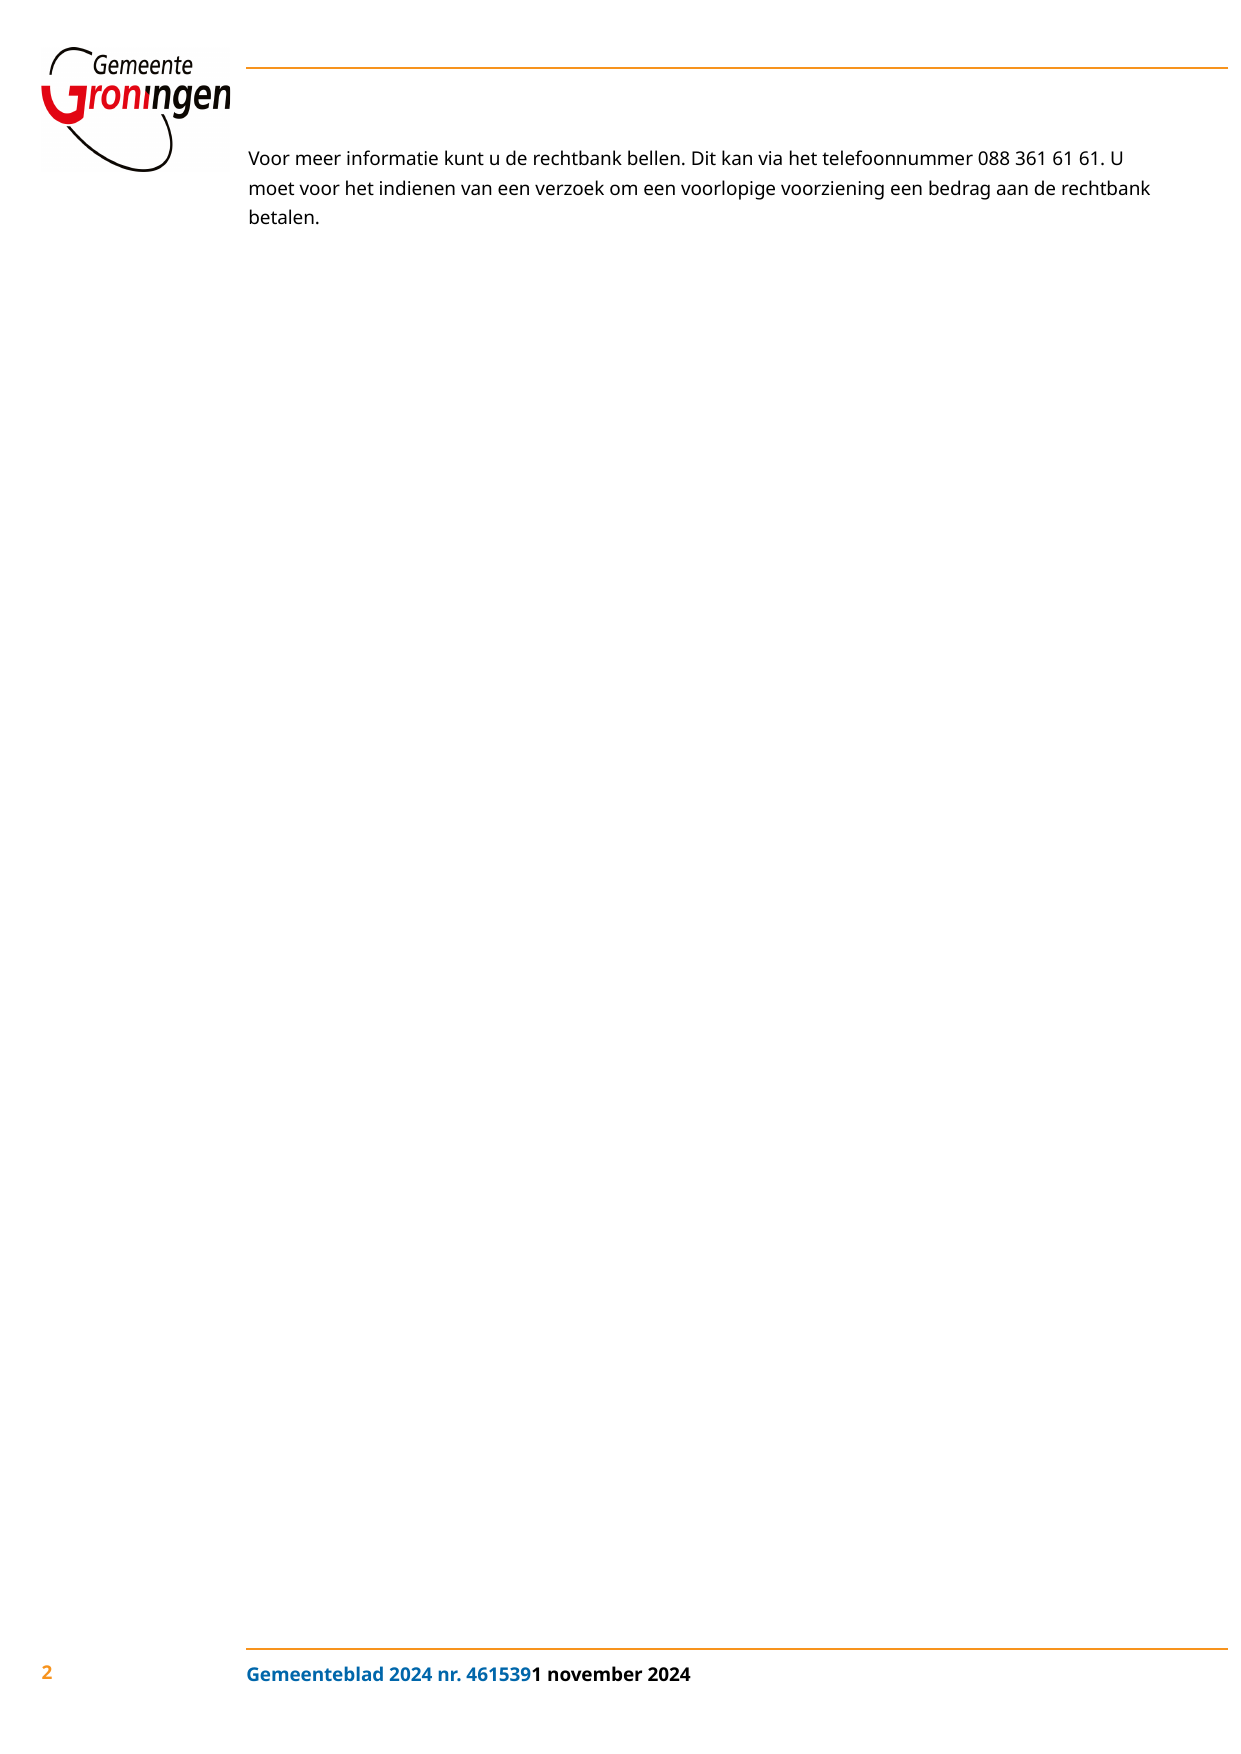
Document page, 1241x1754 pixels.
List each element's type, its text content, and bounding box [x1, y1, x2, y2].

picture [41, 47, 231, 172]
text Voor meer informatie kunt u de rechtbank bellen. Dit kan via het telefoonnummer 088 361 61 61. U moet voor het indienen van een verzoek om een voorlopige voorziening een bedrag aan de rechtbank betalen. [248, 145, 1152, 230]
